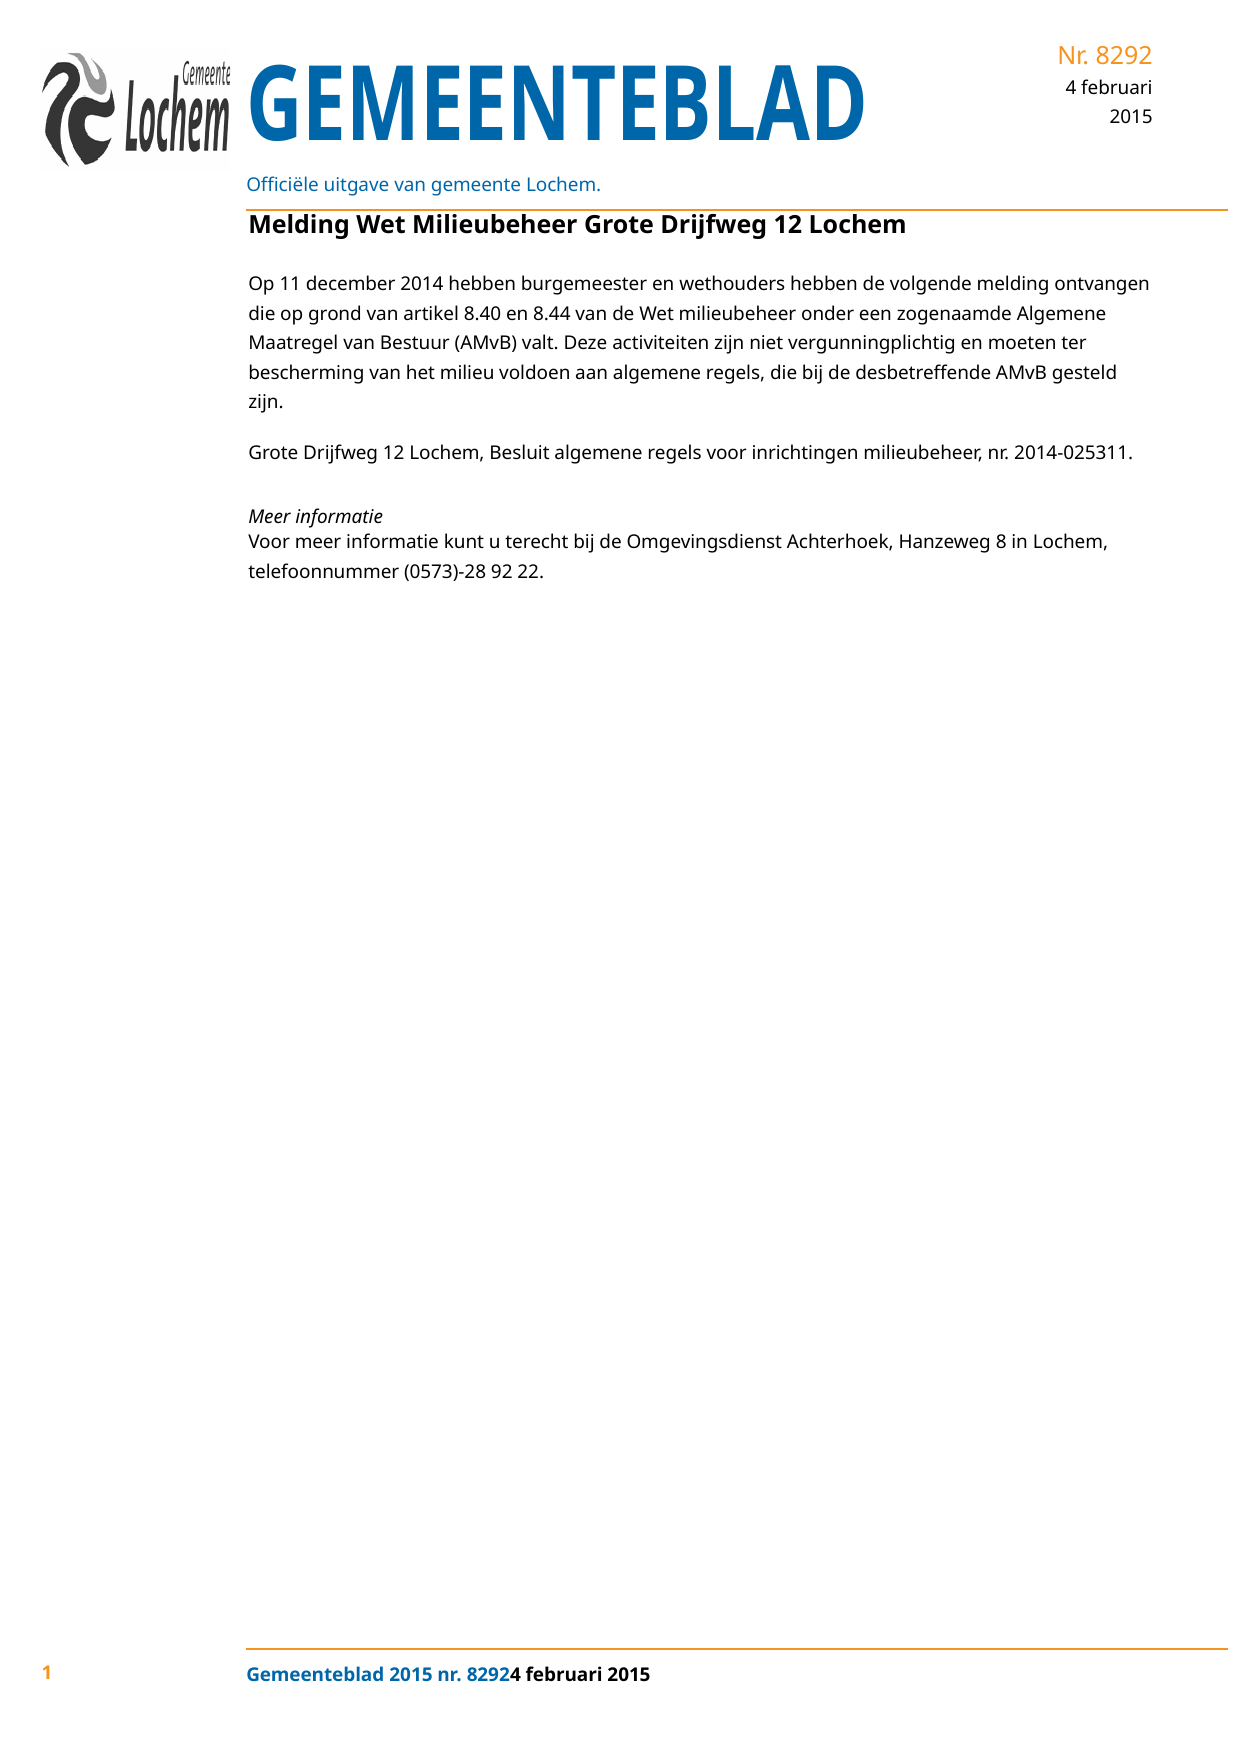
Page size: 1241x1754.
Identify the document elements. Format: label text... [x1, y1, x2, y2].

text Voor meer informatie kunt u terecht bij de Omgevingsdienst Achterhoek, Hanzeweg 8 in Lochem, telefoonnummer (0573)-28 92 22. [248, 529, 1152, 584]
text Grote Drijfweg 12 Lochem, Besluit algemene regels voor inrichtingen milieubeheer, nr. 2014-025311. [248, 439, 1152, 465]
picture [41, 47, 231, 172]
text Op 11 december 2014 hebben burgemeester en wethouders hebben de volgende melding ontvangen die op grond van artikel 8.40 en 8.44 van de Wet milieubeheer onder een zogenaamde Algemene Maatregel van Bestuur (AMvB) valt. Deze activiteiten zijn niet vergunningplichtig en moeten ter bescherming van het milieu voldoen aan algemene regels, die bij de desbetreffende AMvB gesteld zijn. [248, 270, 1152, 414]
text Meer informatie [248, 503, 1152, 529]
text Melding Wet Milieubeheer Grote Drijfweg 12 Lochem [248, 211, 1152, 241]
